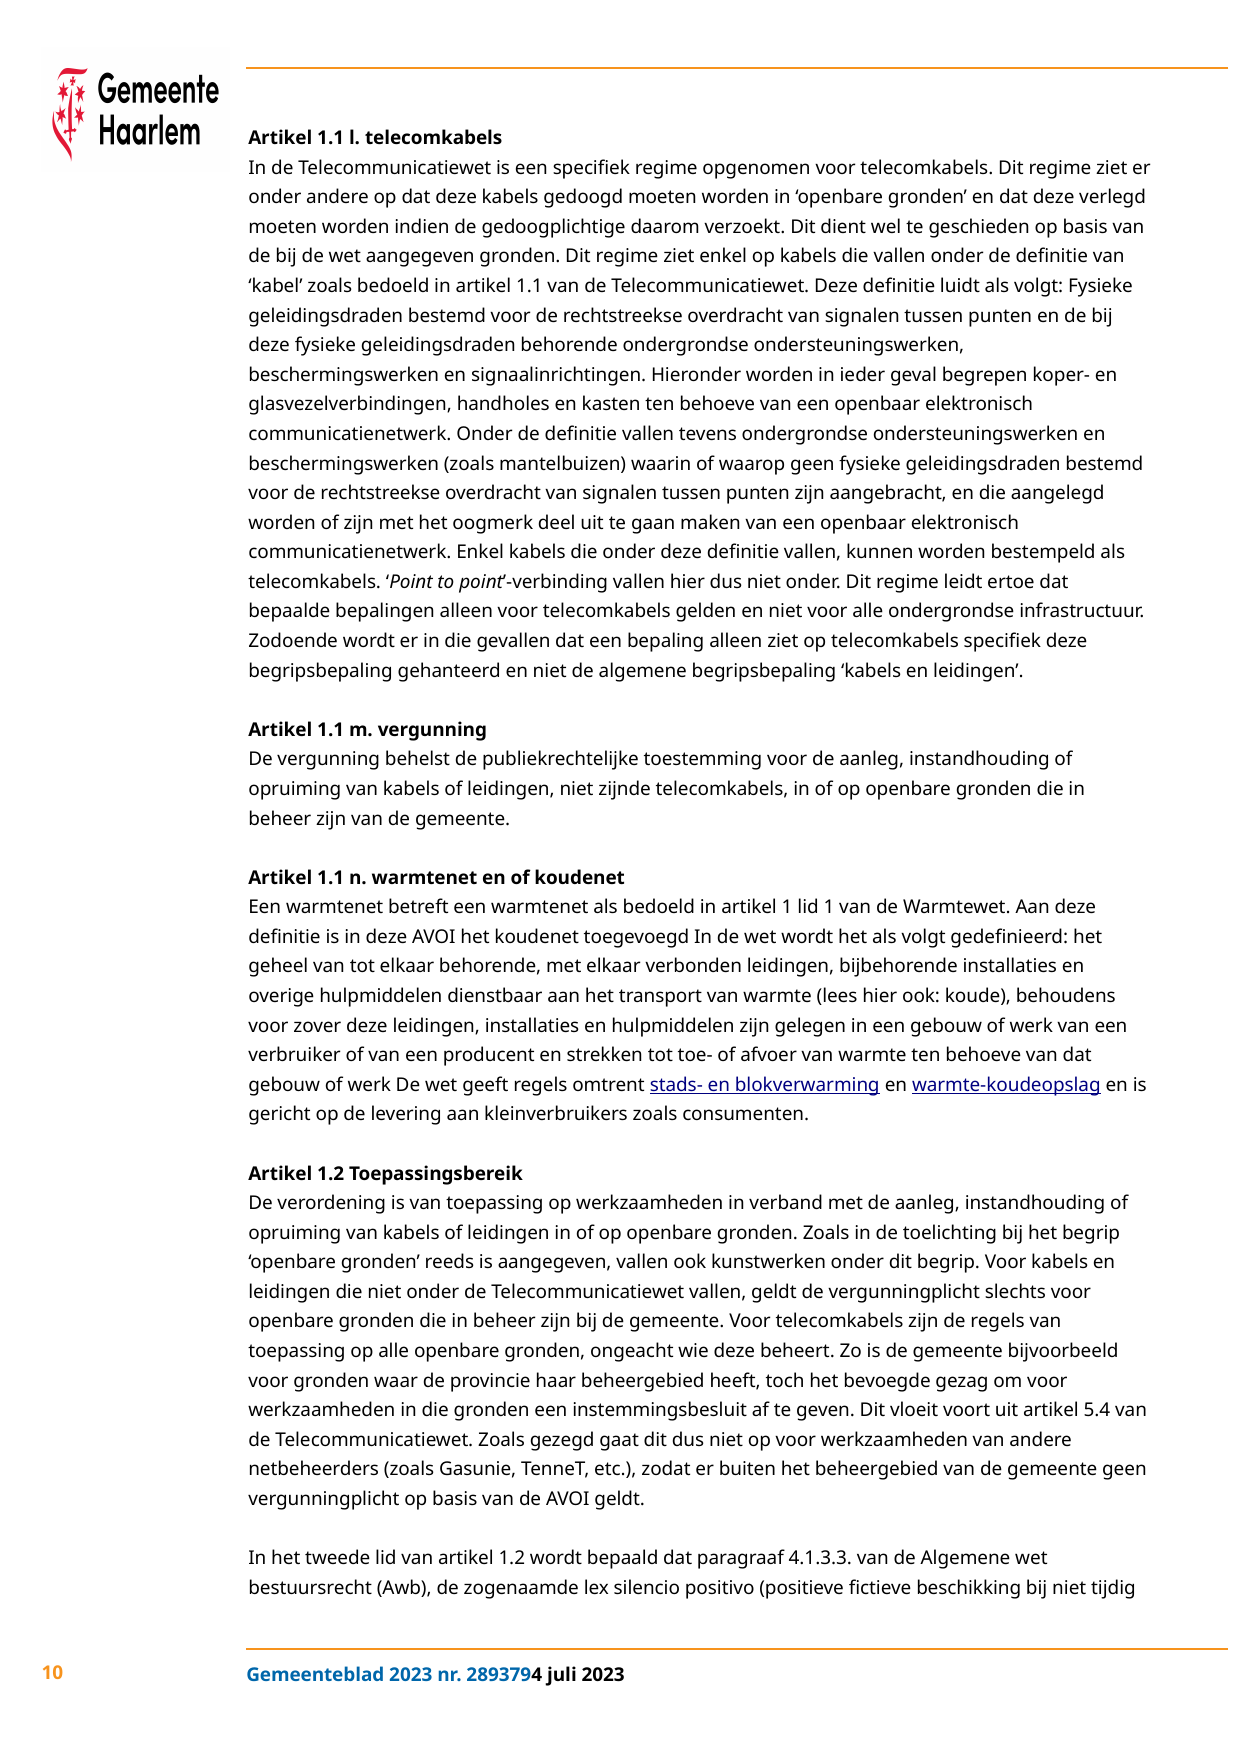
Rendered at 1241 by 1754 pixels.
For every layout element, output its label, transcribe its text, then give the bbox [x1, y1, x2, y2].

text De verordening is van toepassing op werkzaamheden in verband met de aanleg, instandhouding of opruiming van kabels of leidingen in of op openbare gronden. Zoals in de toelichting bij het begrip ‘openbare gronden’ reeds is aangegeven, vallen ook kunstwerken onder dit begrip. Voor kabels en leidingen die niet onder de Telecommunicatiewet vallen, geldt de vergunningplicht slechts voor openbare gronden die in beheer zijn bij de gemeente. Voor telecomkabels zijn de regels van toepassing op alle openbare gronden, ongeacht wie deze beheert. Zo is de gemeente bijvoorbeeld voor gronden waar de provincie haar beheergebied heeft, toch het bevoegde gezag om voor werkzaamheden in die gronden een instemmingsbesluit af te geven. Dit vloeit voort uit artikel 5.4 van de Telecommunicatiewet. Zoals gezegd gaat dit dus niet op voor werkzaamheden van andere netbeheerders (zoals Gasunie, TenneT, etc.), zodat er buiten het beheergebied van de gemeente geen vergunningplicht op basis van de AVOI geldt. [248, 1189, 1152, 1511]
text De vergunning behelst de publiekrechtelijke toestemming voor de aanleg, instandhouding of opruiming van kabels of leidingen, niet zijnde telecomkabels, in of op openbare gronden die in beheer zijn van de gemeente. [248, 746, 1152, 831]
text Artikel 1.1 l. telecomkabels [248, 124, 1152, 150]
text Artikel 1.1 n. warmtenet en of koudenet [248, 864, 1152, 890]
text Een warmtenet betreft een warmtenet als bedoeld in artikel 1 lid 1 van de Warmtewet. Aan deze definitie is in deze AVOI het koudenet toegevoegd In de wet wordt het als volgt gedefinieerd: het geheel van tot elkaar behorende, met elkaar verbonden leidingen, bijbehorende installaties en overige hulpmiddelen dienstbaar aan het transport van warmte (lees hier ook: koude), behoudens voor zover deze leidingen, installaties en hulpmiddelen zijn gelegen in een gebouw of werk van een verbruiker of van een producent en strekken tot toe- of afvoer van warmte ten behoeve van dat gebouw of werk De wet geeft regels omtrent stads- en blokverwarming en warmte-koudeopslag en is gericht op de levering aan kleinverbruikers zoals consumenten. [248, 893, 1152, 1126]
text In de Telecommunicatiewet is een specifiek regime opgenomen voor telecomkabels. Dit regime ziet er onder andere op dat deze kabels gedoogd moeten worden in ‘openbare gronden’ en dat deze verlegd moeten worden indien de gedoogplichtige daarom verzoekt. Dit dient wel te geschieden op basis van de bij de wet aangegeven gronden. Dit regime ziet enkel op kabels die vallen onder de definitie van ‘kabel’ zoals bedoeld in artikel 1.1 van de Telecommunicatiewet. Deze definitie luidt als volgt: Fysieke geleidingsdraden bestemd voor de rechtstreekse overdracht van signalen tussen punten en de bij deze fysieke geleidingsdraden behorende ondergrondse ondersteuningswerken, beschermingswerken en signaalinrichtingen. Hieronder worden in ieder geval begrepen koper- en glasvezelverbindingen, handholes en kasten ten behoeve van een openbaar elektronisch communicatienetwerk. Onder de definitie vallen tevens ondergrondse ondersteuningswerken en beschermingswerken (zoals mantelbuizen) waarin of waarop geen fysieke geleidingsdraden bestemd voor de rechtstreekse overdracht van signalen tussen punten zijn aangebracht, en die aangelegd worden of zijn met het oogmerk deel uit te gaan maken van een openbaar elektronisch communicatienetwerk. Enkel kabels die onder deze definitie vallen, kunnen worden bestempeld als telecomkabels. ‘Point to point’-verbinding vallen hier dus niet onder. Dit regime leidt ertoe dat bepaalde bepalingen alleen voor telecomkabels gelden en niet voor alle ondergrondse infrastructuur. Zodoende wordt er in die gevallen dat een bepaling alleen ziet op telecomkabels specifiek deze begripsbepaling gehanteerd en niet de algemene begripsbepaling ‘kabels en leidingen’. [248, 154, 1152, 683]
text Artikel 1.1 m. vergunning [248, 716, 1152, 742]
text Artikel 1.2 Toepassingsbereik [248, 1160, 1152, 1186]
picture [41, 47, 231, 172]
text In het tweede lid van artikel 1.2 wordt bepaald dat paragraaf 4.1.3.3. van de Algemene wet bestuursrecht (Awb), de zogenaamde lex silencio positivo (positieve fictieve beschikking bij niet tijdig [248, 1544, 1152, 1600]
